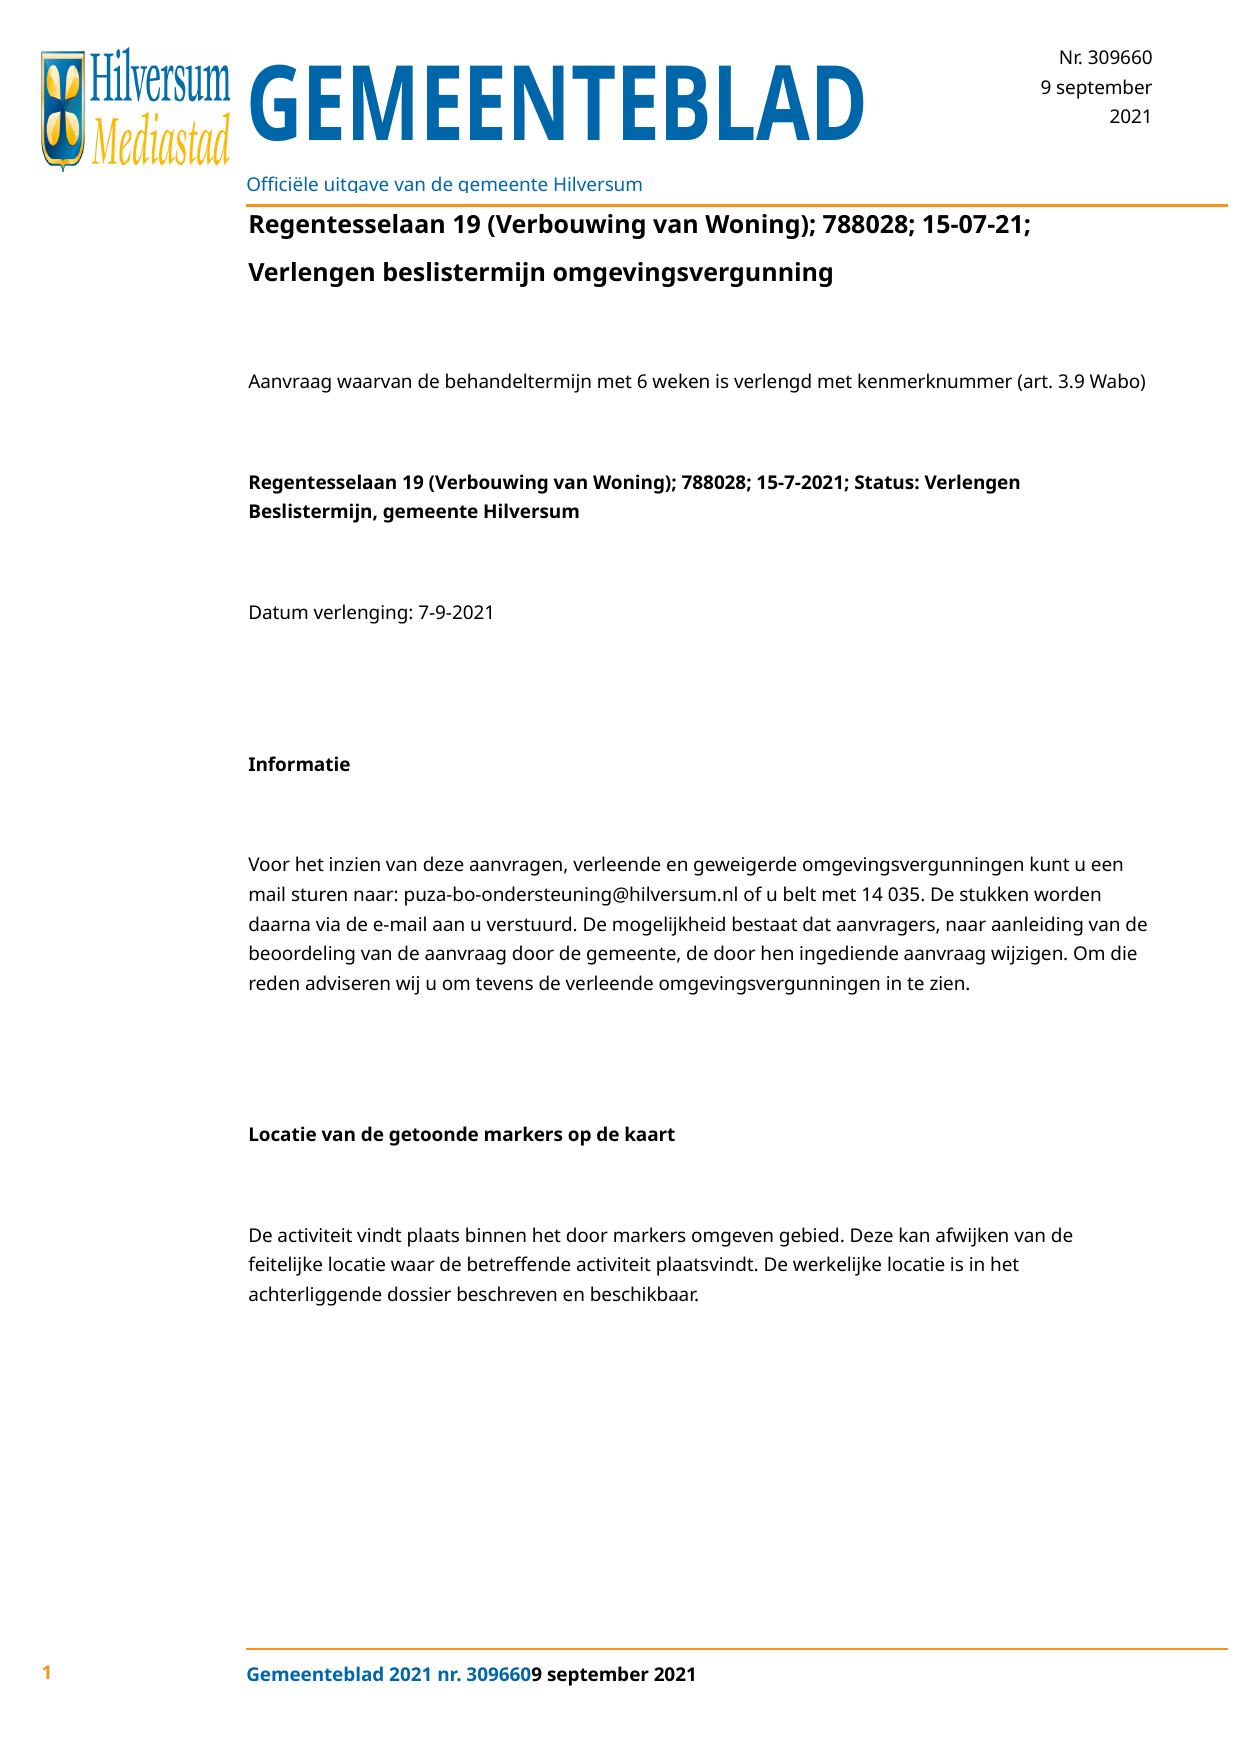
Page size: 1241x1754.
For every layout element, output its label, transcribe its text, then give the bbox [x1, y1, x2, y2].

text De activiteit vindt plaats binnen het door markers omgeven gebied. Deze kan afwijken van de feitelijke locatie waar de betreffende activiteit plaatsvindt. De werkelijke locatie is in het achterliggende dossier beschreven en beschikbaar. [248, 1222, 1152, 1307]
text Aanvraag waarvan de behandeltermijn met 6 weken is verlengd met kenmerknummer (art. 3.9 Wabo) [248, 368, 1152, 394]
text Regentesselaan 19 (Verbouwing van Woning); 788028; 15-7-2021; Status: Verlengen Beslistermijn, gemeente Hilversum [248, 469, 1152, 524]
picture [41, 47, 231, 172]
text Datum verlenging: 7-9-2021 [248, 599, 1152, 625]
text Regentesselaan 19 (Verbouwing van Woning); 788028; 15-07-21; Verlengen beslistermijn omgevingsvergunning [248, 207, 1152, 288]
text Voor het inzien van deze aanvragen, verleende en geweigerde omgevingsvergunningen kunt u een mail sturen naar: puza-bo-ondersteuning@hilversum.nl of u belt met 14 035. De stukken worden daarna via de e-mail aan u verstuurd. De mogelijkheid bestaat dat aanvragers, naar aanleiding van de beoordeling van de aanvraag door de gemeente, de door hen ingediende aanvraag wijzigen. Om die reden adviseren wij u om tevens de verleende omgevingsvergunningen in te zien. [248, 852, 1152, 996]
text Locatie van de getoonde markers op de kaart [248, 1121, 1152, 1147]
text Informatie [248, 751, 1152, 777]
